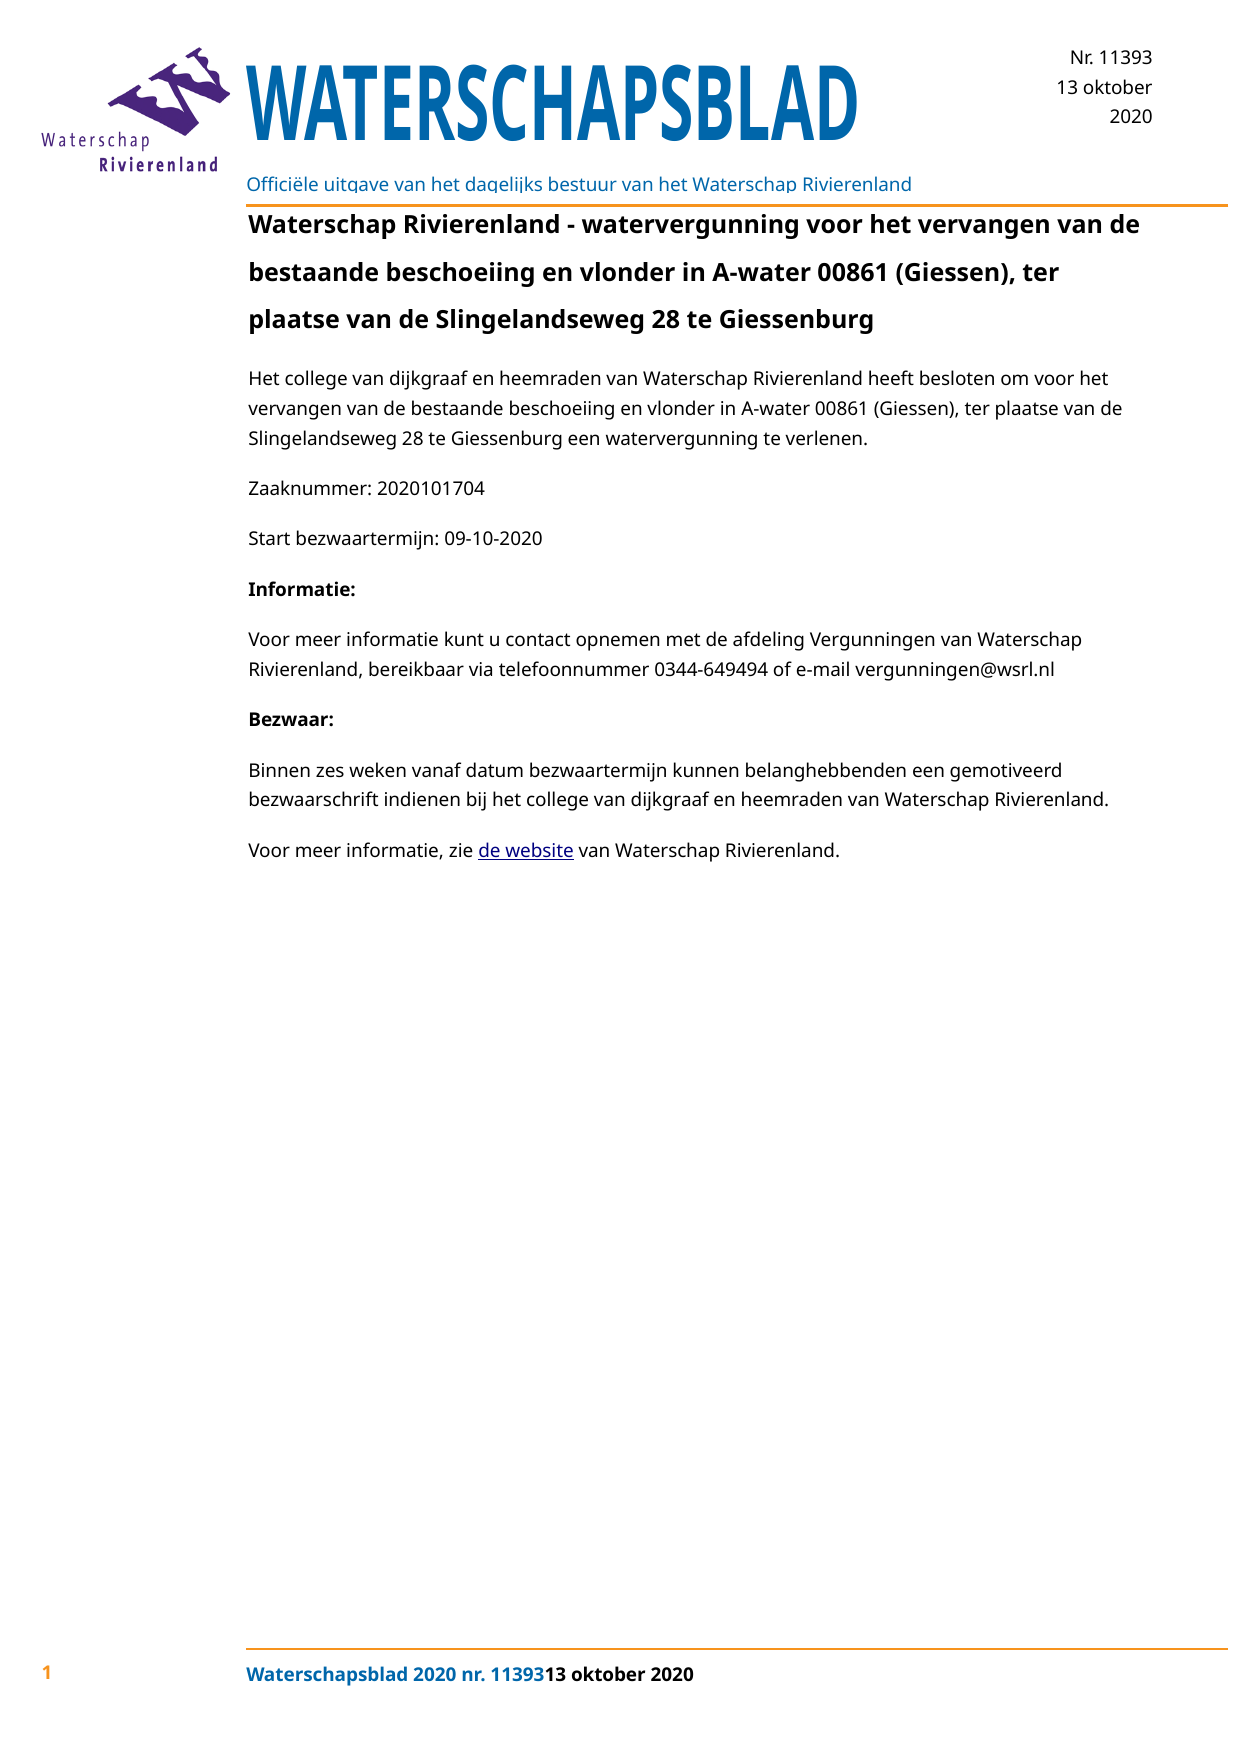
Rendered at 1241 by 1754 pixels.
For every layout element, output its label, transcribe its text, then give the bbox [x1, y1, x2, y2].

picture [41, 47, 231, 172]
text Zaaknummer: 2020101704 [248, 475, 1152, 501]
text Binnen zes weken vanaf datum bezwaartermijn kunnen belanghebbenden een gemotiveerd bezwaarschrift indienen bij het college van dijkgraaf en heemraden van Waterschap Rivierenland. [248, 757, 1152, 812]
text Voor meer informatie kunt u contact opnemen met de afdeling Vergunningen van Waterschap Rivierenland, bereikbaar via telefoonnummer 0344-649494 of e-mail vergunningen@wsrl.nl [248, 626, 1152, 682]
text Voor meer informatie, zie de website van Waterschap Rivierenland. [248, 837, 1152, 862]
text Start bezwaartermijn: 09-10-2020 [248, 526, 1152, 551]
text Informatie: [248, 576, 1152, 602]
text Het college van dijkgraaf en heemraden van Waterschap Rivierenland heeft besloten om voor het vervangen van de bestaande beschoeiing en vlonder in A-water 00861 (Giessen), ter plaatse van de Slingelandseweg 28 te Giessenburg een watervergunning te verlenen. [248, 366, 1152, 450]
text Waterschap Rivierenland - watervergunning voor het vervangen van de bestaande beschoeiing en vlonder in A-water 00861 (Giessen), ter plaatse van de Slingelandseweg 28 te Giessenburg [248, 207, 1152, 336]
text Bezwaar: [248, 706, 1152, 732]
